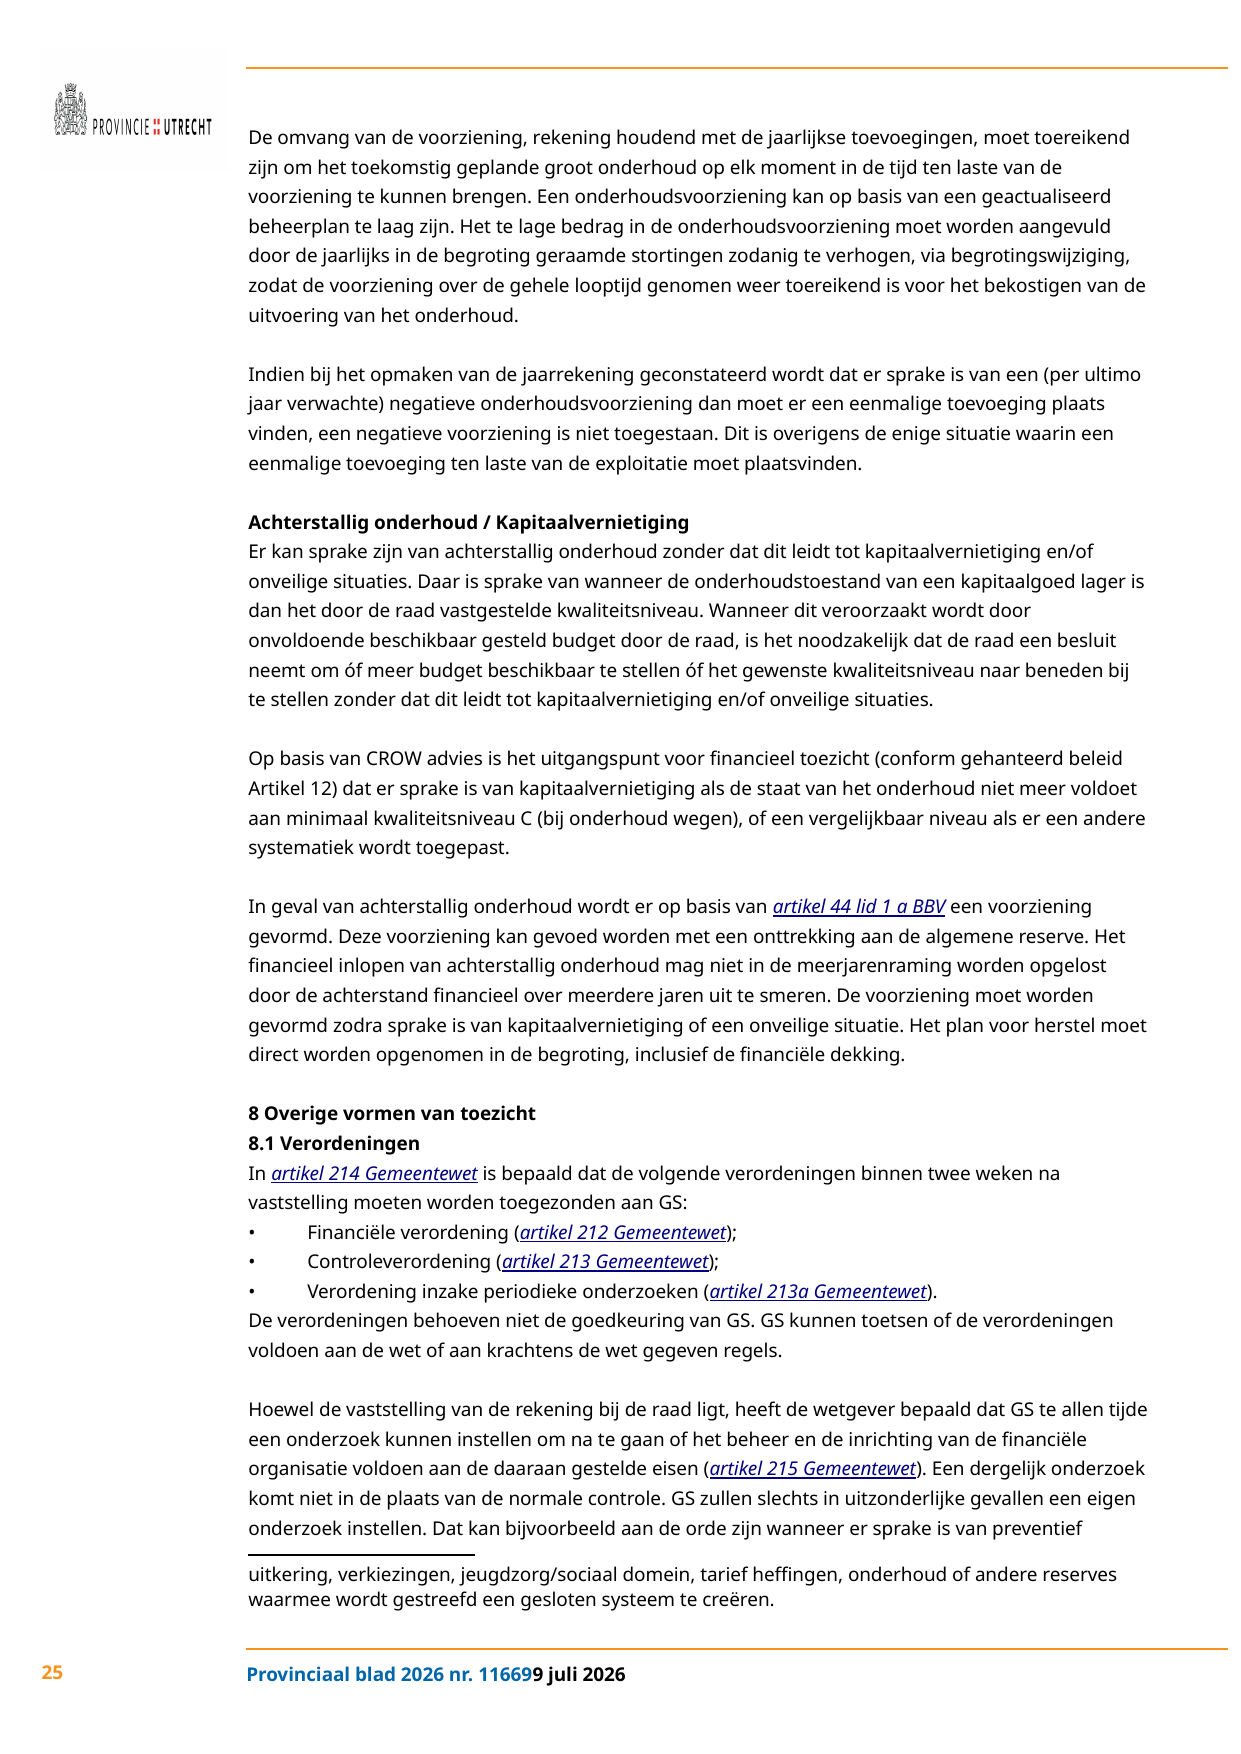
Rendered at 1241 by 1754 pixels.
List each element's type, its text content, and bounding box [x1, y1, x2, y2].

text Hoewel de vaststelling van de rekening bij de raad ligt, heeft de wetgever bepaald dat GS te allen tijde een onderzoek kunnen instellen om na te gaan of het beheer en de inrichting van de financiële organisatie voldoen aan de daaraan gestelde eisen (artikel 215 Gemeentewet). Een dergelijk onderzoek komt niet in de plaats van de normale controle. GS zullen slechts in uitzonderlijke gevallen een eigen onderzoek instellen. Dat kan bijvoorbeeld aan de orde zijn wanneer er sprake is van preventief [248, 1396, 1152, 1541]
list Financiële verordening (artikel 212 Gemeentewet); [248, 1219, 1152, 1245]
text In artikel 214 Gemeentewet is bepaald dat de volgende verordeningen binnen twee weken na vaststelling moeten worden toegezonden aan GS: [248, 1160, 1152, 1215]
text Achterstallig onderhoud / Kapitaalvernietiging [248, 509, 1152, 535]
list Verordening inzake periodieke onderzoeken (artikel 213a Gemeentewet). [248, 1278, 1152, 1304]
text Er kan sprake zijn van achterstallig onderhoud zonder dat dit leidt tot kapitaalvernietiging en/of onveilige situaties. Daar is sprake van wanneer de onderhoudstoestand van een kapitaalgoed lager is dan het door de raad vastgestelde kwaliteitsniveau. Wanneer dit veroorzaakt wordt door onvoldoende beschikbaar gesteld budget door de raad, is het noodzakelijk dat de raad een besluit neemt om óf meer budget beschikbaar te stellen óf het gewenste kwaliteitsniveau naar beneden bij te stellen zonder dat dit leidt tot kapitaalvernietiging en/of onveilige situaties. [248, 538, 1152, 712]
text 8 Overige vormen van toezicht [248, 1101, 1152, 1126]
text Op basis van CROW advies is het uitgangspunt voor financieel toezicht (conform gehanteerd beleid Artikel 12) dat er sprake is van kapitaalvernietiging als de staat van het onderhoud niet meer voldoet aan minimaal kwaliteitsniveau C (bij onderhoud wegen), of een vergelijkbaar niveau als er een andere systematiek wordt toegepast. [248, 746, 1152, 860]
text In geval van achterstallig onderhoud wordt er op basis van artikel 44 lid 1 a BBV een voorziening gevormd. Deze voorziening kan gevoed worden met een onttrekking aan de algemene reserve. Het financieel inlopen van achterstallig onderhoud mag niet in de meerjarenraming worden opgelost door de achterstand financieel over meerdere jaren uit te smeren. De voorziening moet worden gevormd zodra sprake is van kapitaalvernietiging of een onveilige situatie. Het plan voor herstel moet direct worden opgenomen in de begroting, inclusief de financiële dekking. [248, 893, 1152, 1067]
text De verordeningen behoeven niet de goedkeuring van GS. GS kunnen toetsen of de verordeningen voldoen aan de wet of aan krachtens de wet gegeven regels. [248, 1308, 1152, 1363]
text uitkering, verkiezingen, jeugdzorg/sociaal domein, tarief heffingen, onderhoud of andere reserves waarmee wordt gestreefd een gesloten systeem te creëren. [248, 1561, 1152, 1612]
text 8.1 Verordeningen [248, 1130, 1152, 1156]
list Controleverordening (artikel 213 Gemeentewet); [248, 1248, 1152, 1274]
text Indien bij het opmaken van de jaarrekening geconstateerd wordt dat er sprake is van een (per ultimo jaar verwachte) negatieve onderhoudsvoorziening dan moet er een eenmalige toevoeging plaats vinden, een negatieve voorziening is niet toegestaan. Dit is overigens de enige situatie waarin een eenmalige toevoeging ten laste van de exploitatie moet plaatsvinden. [248, 361, 1152, 476]
text De omvang van de voorziening, rekening houdend met de jaarlijkse toevoegingen, moet toereikend zijn om het toekomstig geplande groot onderhoud op elk moment in de tijd ten laste van de voorziening te kunnen brengen. Een onderhoudsvoorziening kan op basis van een geactualiseerd beheerplan te laag zijn. Het te lage bedrag in de onderhoudsvoorziening moet worden aangevuld door de jaarlijks in de begroting geraamde stortingen zodanig te verhogen, via begrotingswijziging, zodat de voorziening over de gehele looptijd genomen weer toereikend is voor het bekostigen van de uitvoering van het onderhoud. [248, 124, 1152, 328]
picture [41, 47, 231, 172]
